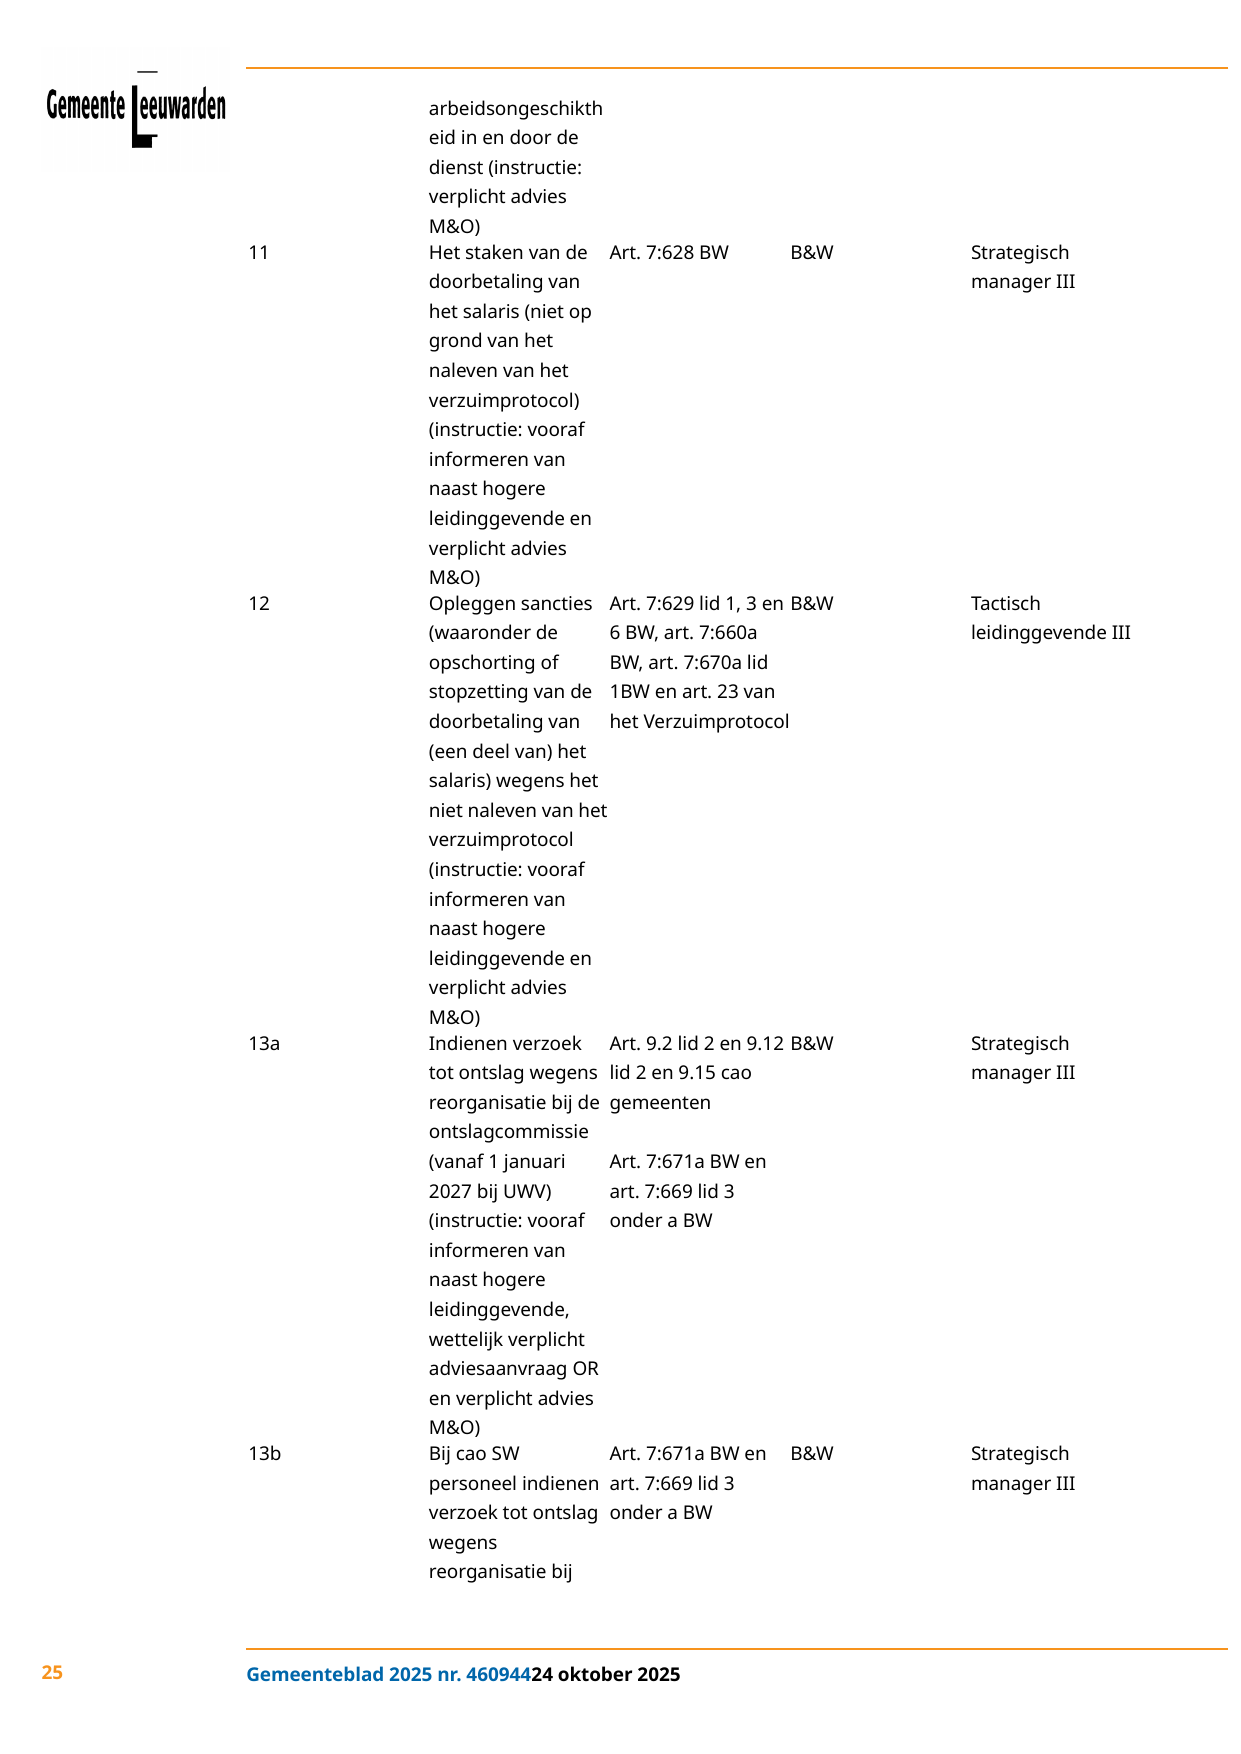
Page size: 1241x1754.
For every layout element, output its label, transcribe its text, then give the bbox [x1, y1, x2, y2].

table_cell [609, 95, 790, 239]
table_cell B&W [790, 1440, 971, 1584]
table_cell B&W [790, 239, 971, 590]
table_cell Tactisch leidinggevende III [971, 590, 1152, 1030]
table_cell Strategisch manager III [971, 1440, 1152, 1584]
table_cell Art. 9.2 lid 2 en 9.12 lid 2 en 9.15 cao gemeenten Art. 7:671a BW en art. 7:669 lid 3 onder a BW [609, 1030, 790, 1440]
table_cell Het staken van de doorbetaling van het salaris (niet op grond van het naleven van het verzuimprotocol) (instructie: vooraf informeren van naast hogere leidinggevende en verplicht advies M&O) [429, 239, 609, 590]
table_cell [790, 95, 971, 239]
table_cell Bij cao SW personeel indienen verzoek tot ontslag wegens reorganisatie bij [429, 1440, 609, 1584]
table_cell Opleggen sancties (waaronder de opschorting of stopzetting van de doorbetaling van (een deel van) het salaris) wegens het niet naleven van het verzuimprotocol (instructie: vooraf informeren van naast hogere leidinggevende en verplicht advies M&O) [429, 590, 609, 1030]
table_cell B&W [790, 590, 971, 1030]
table_cell Strategisch manager III [971, 1030, 1152, 1440]
table_cell 13b [248, 1440, 429, 1584]
table_cell Art. 7:671a BW en art. 7:669 lid 3 onder a BW [609, 1440, 790, 1584]
table_cell arbeidsongeschiktheid in en door de dienst (instructie: verplicht advies M&O) [429, 95, 609, 239]
picture [41, 47, 231, 172]
table_cell 12 [248, 590, 429, 1030]
table_cell Art. 7:629 lid 1, 3 en 6 BW, art. 7:660a BW, art. 7:670a lid 1BW en art. 23 van het Verzuimprotocol [609, 590, 790, 1030]
table_cell Indienen verzoek tot ontslag wegens reorganisatie bij de ontslagcommissie (vanaf 1 januari 2027 bij UWV) (instructie: vooraf informeren van naast hogere leidinggevende, wettelijk verplicht adviesaanvraag OR en verplicht advies M&O) [429, 1030, 609, 1440]
table_cell [248, 95, 429, 239]
table_cell B&W [790, 1030, 971, 1440]
table_cell Art. 7:628 BW [609, 239, 790, 590]
table_cell 11 [248, 239, 429, 590]
table_cell [971, 95, 1152, 239]
table_cell Strategisch manager III [971, 239, 1152, 590]
table_cell 13a [248, 1030, 429, 1440]
